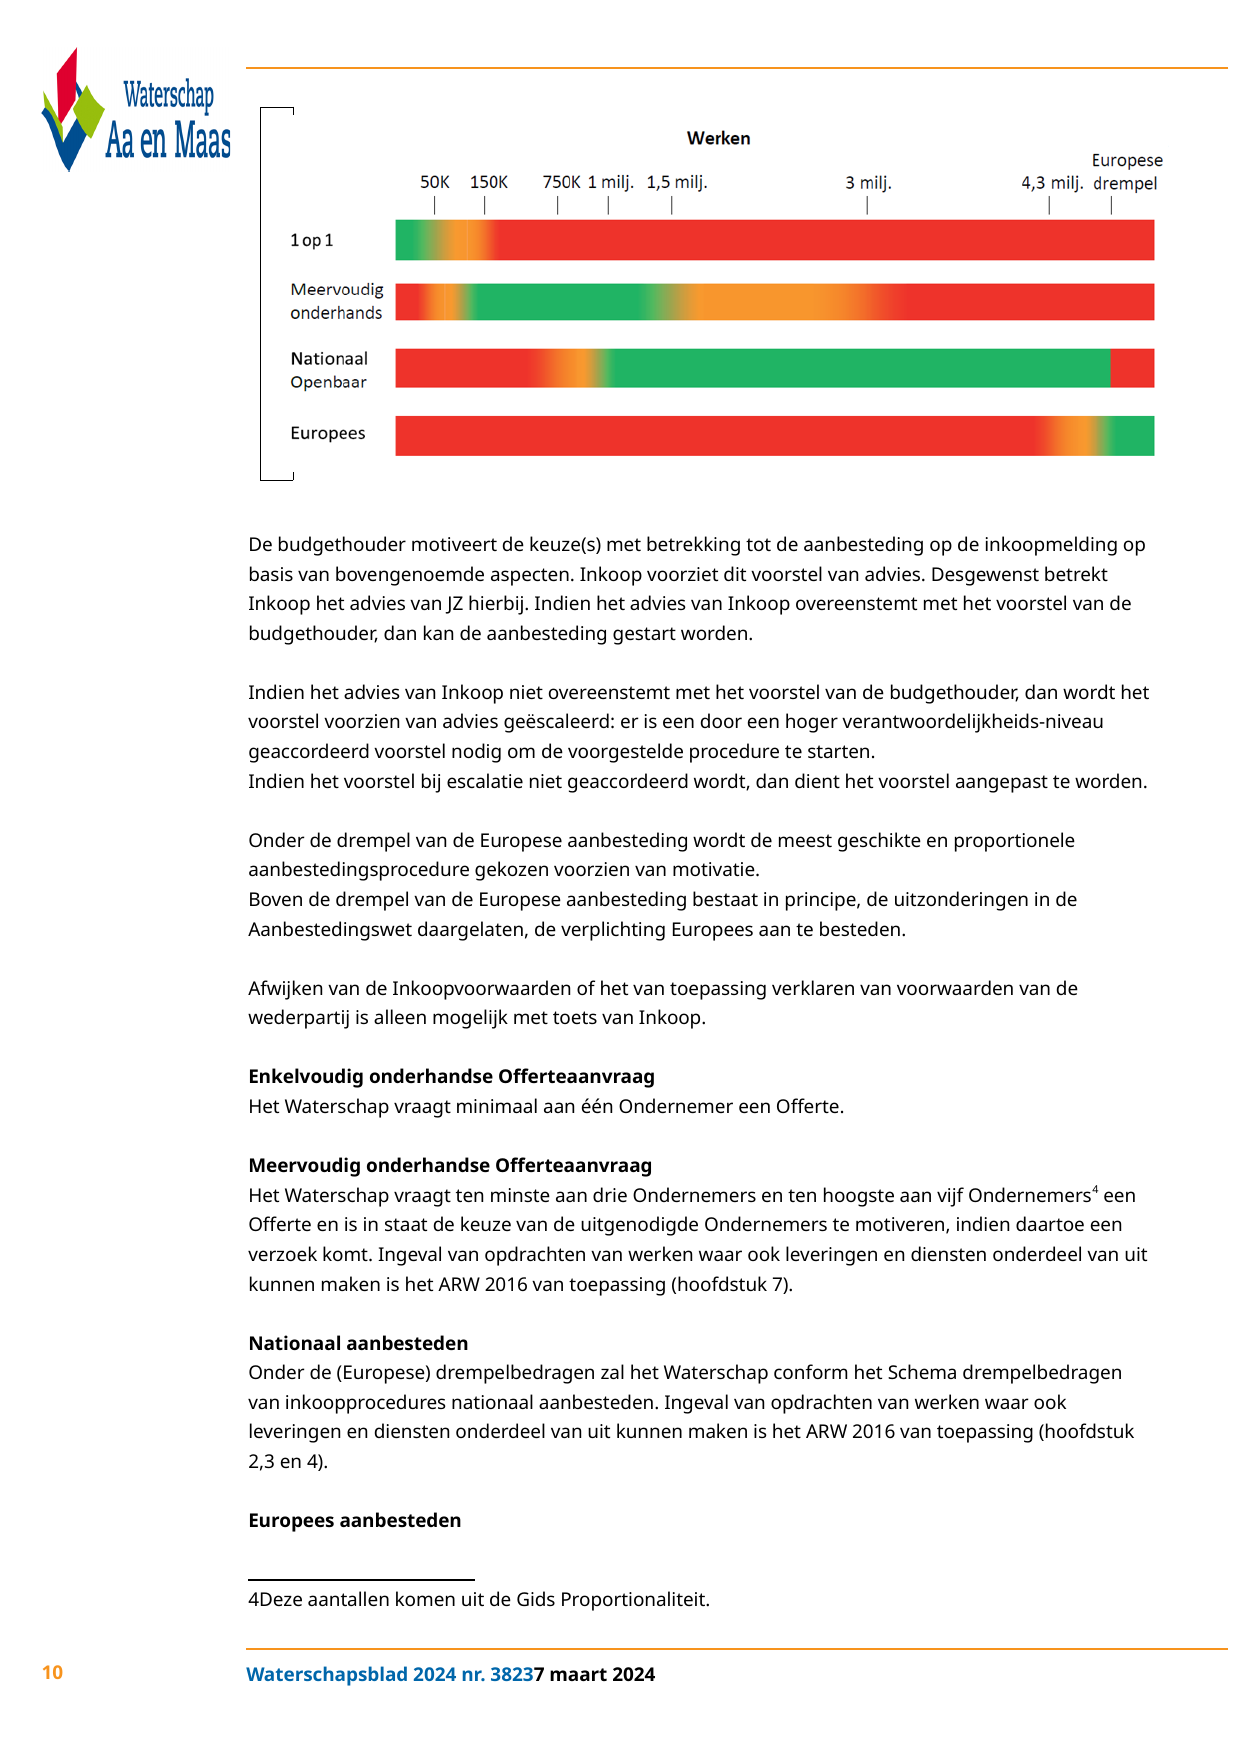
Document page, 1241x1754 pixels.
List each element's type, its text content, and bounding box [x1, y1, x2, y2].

text Boven de drempel van de Europese aanbesteding bestaat in principe, de uitzonderingen in de Aanbestedingswet daargelaten, de verplichting Europees aan te besteden. [248, 886, 1152, 942]
text Het Waterschap vraagt minimaal aan één Ondernemer een Offerte. [248, 1093, 1152, 1119]
text Onder de drempel van de Europese aanbesteding wordt de meest geschikte en proportionele aanbestedingsprocedure gekozen voorzien van motivatie. [248, 827, 1152, 882]
text De budgethouder motiveert de keuze(s) met betrekking tot de aanbesteding op de inkoopmelding op basis van bovengenoemde aspecten. Inkoop voorziet dit voorstel van advies. Desgewenst betrekt Inkoop het advies van JZ hierbij. Indien het advies van Inkoop overeenstemt met het voorstel van de budgethouder, dan kan de aanbesteding gestart worden. [248, 531, 1152, 646]
text Afwijken van de Inkoopvoorwaarden of het van toepassing verklaren van voorwaarden van de wederpartij is alleen mogelijk met toets van Inkoop. [248, 975, 1152, 1030]
text Meervoudig onderhandse Offerteaanvraag [248, 1152, 1152, 1178]
text Onder de (Europese) drempelbedragen zal het Waterschap conform het Schema drempelbedragen van inkoopprocedures nationaal aanbesteden. Ingeval van opdrachten van werken waar ook leveringen en diensten onderdeel van uit kunnen maken is het ARW 2016 van toepassing (hoofdstuk 2,3 en 4). [248, 1359, 1152, 1474]
text Indien het voorstel bij escalatie niet geaccordeerd wordt, dan dient het voorstel aangepast te worden. [248, 768, 1152, 794]
picture [41, 47, 231, 172]
text Enkelvoudig onderhandse Offerteaanvraag [248, 1064, 1152, 1089]
text Indien het advies van Inkoop niet overeenstemt met het voorstel van de budgethouder, dan wordt het voorstel voorzien van advies geëscaleerd: er is een door een hoger verantwoordelijkheids-niveau geaccordeerd voorstel nodig om de voorgestelde procedure te starten. [248, 679, 1152, 764]
text Europees aanbesteden [248, 1507, 1152, 1533]
text Nationaal aanbesteden [248, 1330, 1152, 1356]
text Deze aantallen komen uit de Gids Proportionaliteit. [248, 1586, 1152, 1612]
text Het Waterschap vraagt ten minste aan drie Ondernemers en ten hoogste aan vijf Ondernemers een Offerte en is in staat de keuze van de uitgenodigde Ondernemers te motiveren, indien daartoe een verzoek komt. Ingeval van opdrachten van werken waar ook leveringen en diensten onderdeel van uit kunnen maken is het ARW 2016 van toepassing (hoofdstuk 7). [248, 1182, 1152, 1297]
picture [268, 115, 1173, 472]
